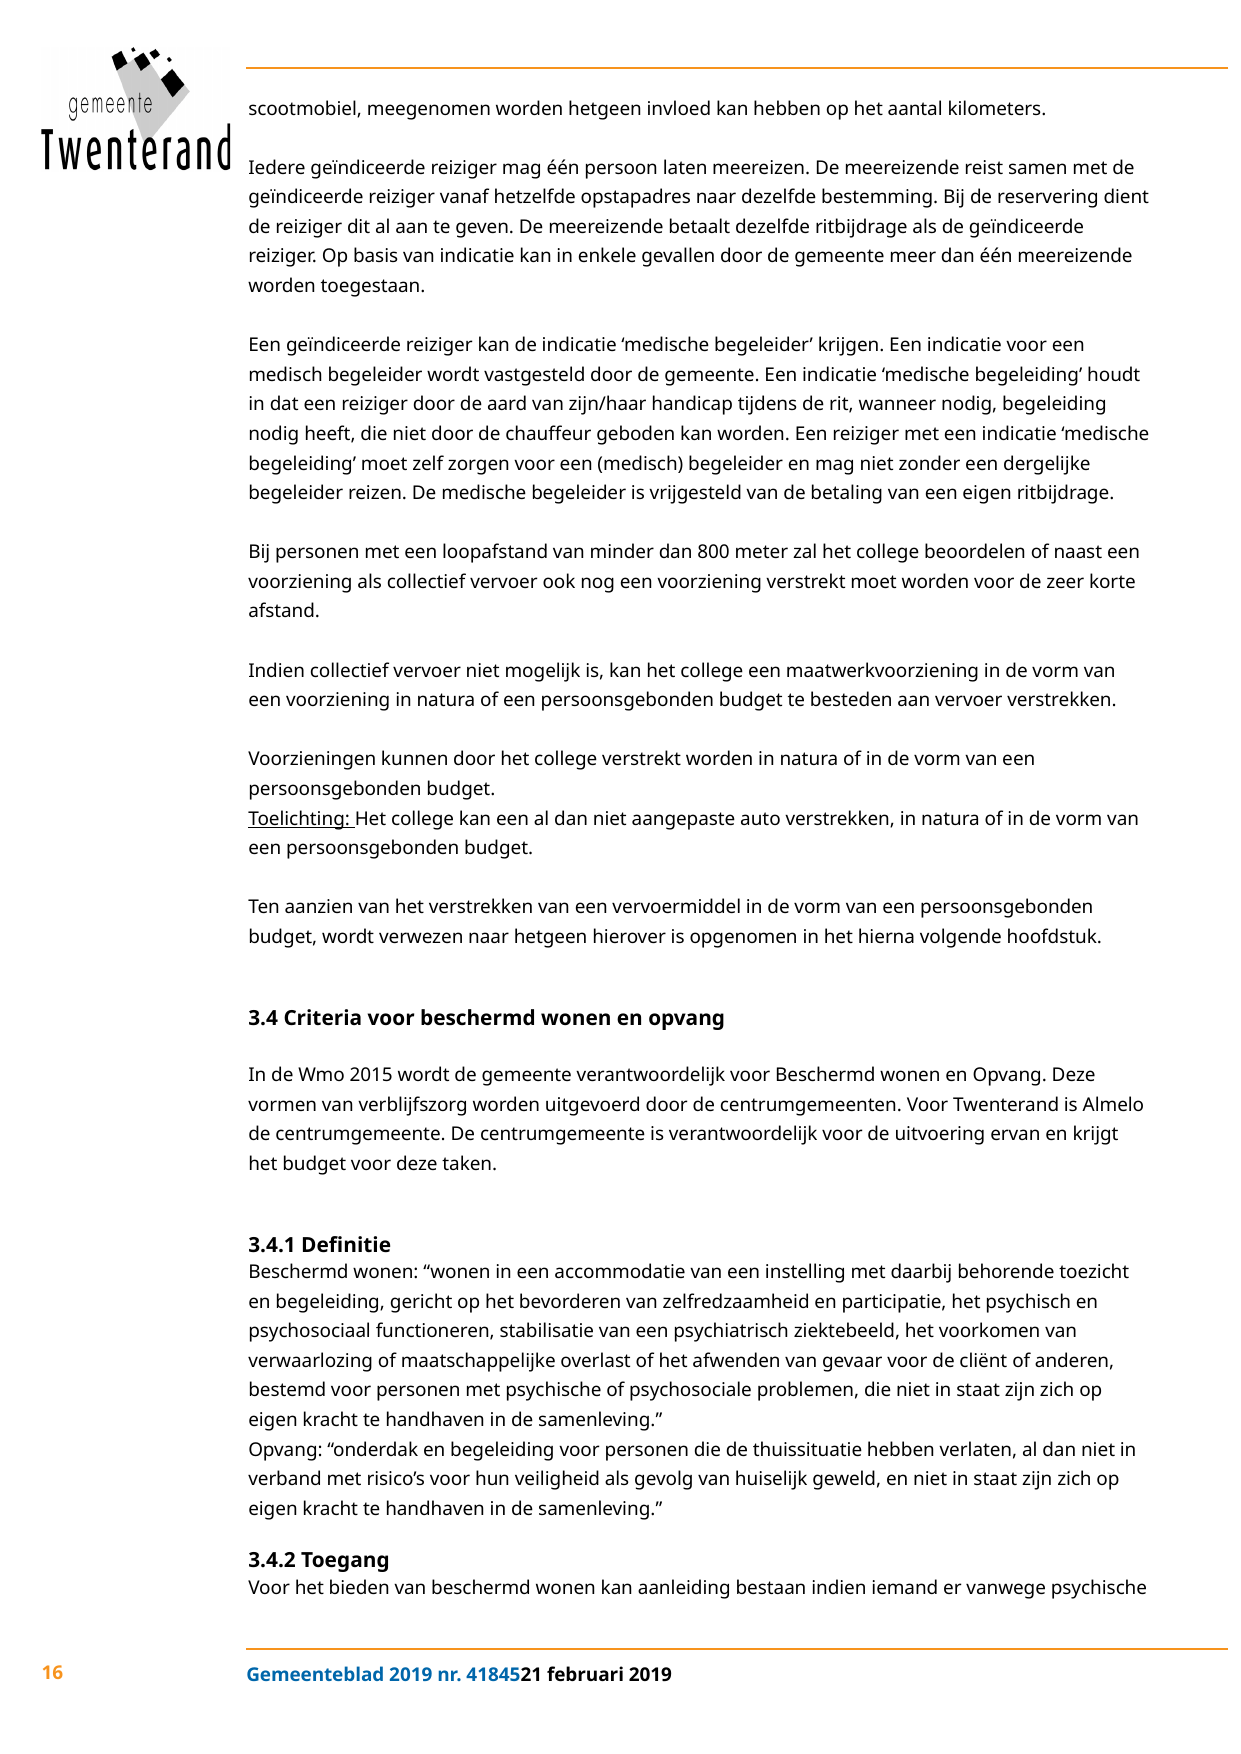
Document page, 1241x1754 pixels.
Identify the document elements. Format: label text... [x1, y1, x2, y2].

text Opvang: “onderdak en begeleiding voor personen die de thuissituatie hebben verlaten, al dan niet in verband met risico’s voor hun veiligheid als gevolg van huiselijk geweld, en niet in staat zijn zich op eigen kracht te handhaven in de samenleving.” [248, 1436, 1152, 1521]
text Bij personen met een loopafstand van minder dan 800 meter zal het college beoordelen of naast een voorziening als collectief vervoer ook nog een voorziening verstrekt moet worden voor de zeer korte afstand. [248, 538, 1152, 623]
text 3.4.2 Toegang [248, 1545, 1152, 1574]
text Voor het bieden van beschermd wonen kan aanleiding bestaan indien iemand er vanwege psychische [248, 1574, 1152, 1599]
text Indien collectief vervoer niet mogelijk is, kan het college een maatwerkvoorziening in de vorm van een voorziening in natura of een persoonsgebonden budget te besteden aan vervoer verstrekken. [248, 657, 1152, 712]
text scootmobiel, meegenomen worden hetgeen invloed kan hebben op het aantal kilometers. [248, 95, 1152, 121]
text Een geïndiceerde reiziger kan de indicatie ‘medische begeleider’ krijgen. Een indicatie voor een medisch begeleider wordt vastgesteld door de gemeente. Een indicatie ‘medische begeleiding’ houdt in dat een reiziger door de aard van zijn/haar handicap tijdens de rit, wanneer nodig, begeleiding nodig heeft, die niet door de chauffeur geboden kan worden. Een reiziger met een indicatie ‘medische begeleiding’ moet zelf zorgen voor een (medisch) begeleider en mag niet zonder een dergelijke begeleider reizen. De medische begeleider is vrijgesteld van de betaling van een eigen ritbijdrage. [248, 331, 1152, 505]
text Beschermd wonen: “wonen in een accommodatie van een instelling met daarbij behorende toezicht en begeleiding, gericht op het bevorderen van zelfredzaamheid en participatie, het psychisch en psychosociaal functioneren, stabilisatie van een psychiatrisch ziektebeeld, het voorkomen van verwaarlozing of maatschappelijke overlast of het afwenden van gevaar voor de cliënt of anderen, bestemd voor personen met psychische of psychosociale problemen, die niet in staat zijn zich op eigen kracht te handhaven in de samenleving.” [248, 1258, 1152, 1432]
text 3.4 Criteria voor beschermd wonen en opvang [248, 1003, 1152, 1032]
text Toelichting: Het college kan een al dan niet aangepaste auto verstrekken, in natura of in de vorm van een persoonsgebonden budget. [248, 805, 1152, 860]
text Voorzieningen kunnen door het college verstrekt worden in natura of in de vorm van een persoonsgebonden budget. [248, 746, 1152, 801]
text Iedere geïndiceerde reiziger mag één persoon laten meereizen. De meereizende reist samen met de geïndiceerde reiziger vanaf hetzelfde opstapadres naar dezelfde bestemming. Bij de reservering dient de reiziger dit al aan te geven. De meereizende betaalt dezelfde ritbijdrage als de geïndiceerde reiziger. Op basis van indicatie kan in enkele gevallen door de gemeente meer dan één meereizende worden toegestaan. [248, 154, 1152, 298]
text 3.4.1 Definitie [248, 1230, 1152, 1258]
text In de Wmo 2015 wordt de gemeente verantwoordelijk voor Beschermd wonen en Opvang. Deze vormen van verblijfszorg worden uitgevoerd door de centrumgemeenten. Voor Twenterand is Almelo de centrumgemeente. De centrumgemeente is verantwoordelijk voor de uitvoering ervan en krijgt het budget voor deze taken. [248, 1061, 1152, 1176]
text Ten aanzien van het verstrekken van een vervoermiddel in de vorm van een persoonsgebonden budget, wordt verwezen naar hetgeen hierover is opgenomen in het hierna volgende hoofdstuk. [248, 893, 1152, 949]
picture [41, 47, 231, 172]
